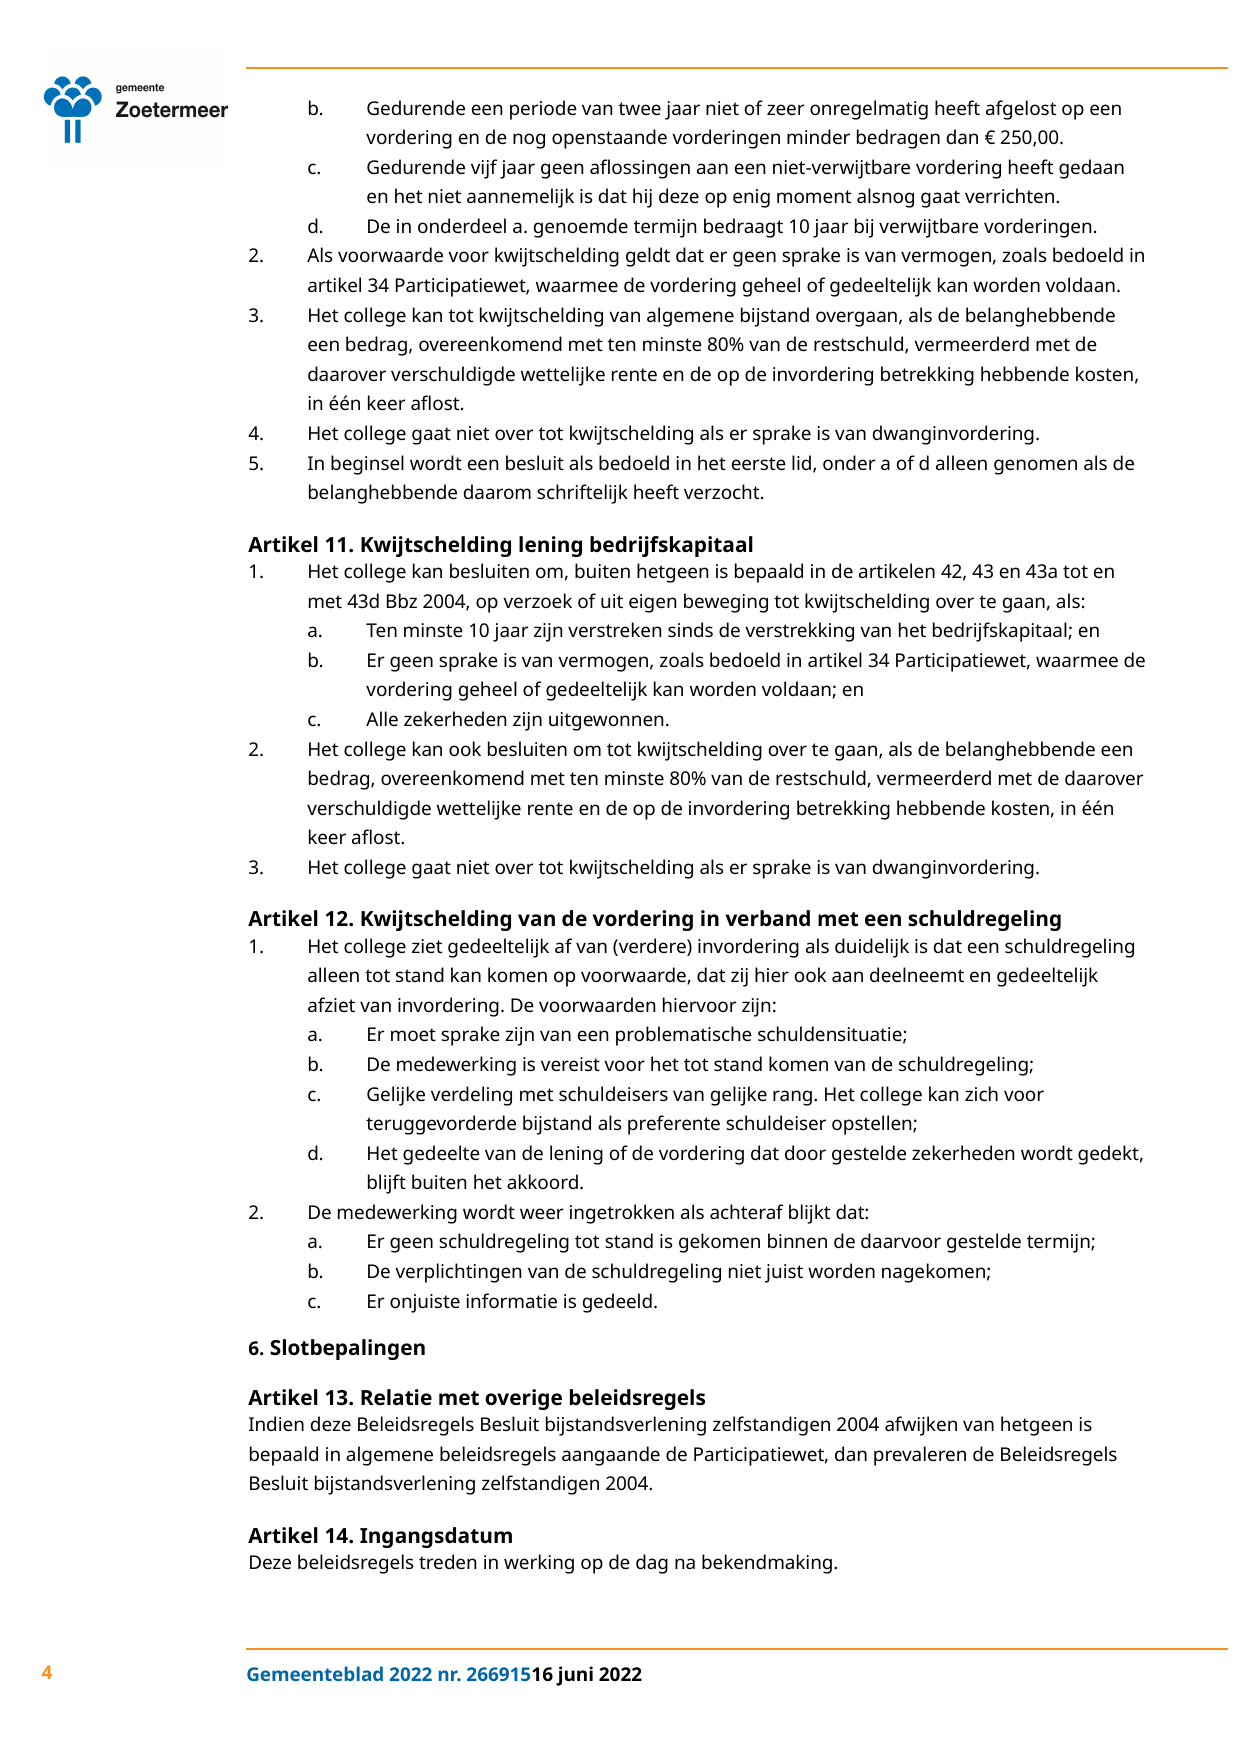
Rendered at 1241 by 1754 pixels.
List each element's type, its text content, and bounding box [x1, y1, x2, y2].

list Als voorwaarde voor kwijtschelding geldt dat er geen sprake is van vermogen, zoals bedoeld in artikel 34 Participatiewet, waarmee de vordering geheel of gedeeltelijk kan worden voldaan. [248, 243, 1152, 298]
text Deze beleidsregels treden in werking op de dag na bekendmaking. [248, 1549, 1152, 1575]
text Indien deze Beleidsregels Besluit bijstandsverlening zelfstandigen 2004 afwijken van hetgeen is bepaald in algemene beleidsregels aangaande de Participatiewet, dan prevaleren de Beleidsregels Besluit bijstandsverlening zelfstandigen 2004. [248, 1411, 1152, 1496]
list Gedurende een periode van twee jaar niet of zeer onregelmatig heeft afgelost op een vordering en de nog openstaande vorderingen minder bedragen dan € 250,00. [307, 95, 1152, 150]
text Artikel 12. Kwijtschelding van de vordering in verband met een schuldregeling [248, 904, 1152, 933]
list Er onjuiste informatie is gedeeld. [307, 1288, 1152, 1314]
text Artikel 13. Relatie met overige beleidsregels [248, 1383, 1152, 1411]
list Gedurende vijf jaar geen aflossingen aan een niet-verwijtbare vordering heeft gedaan en het niet aannemelijk is dat hij deze op enig moment alsnog gaat verrichten. [307, 154, 1152, 209]
list Het college gaat niet over tot kwijtschelding als er sprake is van dwanginvordering. [248, 854, 1152, 880]
list Er geen schuldregeling tot stand is gekomen binnen de daarvoor gestelde termijn; [307, 1229, 1152, 1254]
text 6. Slotbepalingen [248, 1333, 1152, 1362]
text Artikel 14. Ingangsdatum [248, 1521, 1152, 1549]
list Het college kan ook besluiten om tot kwijtschelding over te gaan, als de belanghebbende een bedrag, overeenkomend met ten minste 80% van de restschuld, vermeerderd met de daarover verschuldigde wettelijke rente en de op de invordering betrekking hebbende kosten, in één keer aflost. [248, 736, 1152, 850]
list De in onderdeel a. genoemde termijn bedraagt 10 jaar bij verwijtbare vorderingen. [307, 213, 1152, 239]
list Het college kan besluiten om, buiten hetgeen is bepaald in de artikelen 42, 43 en 43a tot en met 43d Bbz 2004, op verzoek of uit eigen beweging tot kwijtschelding over te gaan, als: [248, 558, 1152, 613]
list Er geen sprake is van vermogen, zoals bedoeld in artikel 34 Participatiewet, waarmee de vordering geheel of gedeeltelijk kan worden voldaan; en [307, 647, 1152, 702]
list Het gedeelte van de lening of de vordering dat door gestelde zekerheden wordt gedekt, blijft buiten het akkoord. [307, 1140, 1152, 1195]
picture [41, 47, 231, 172]
list De verplichtingen van de schuldregeling niet juist worden nagekomen; [307, 1258, 1152, 1284]
list Het college gaat niet over tot kwijtschelding als er sprake is van dwanginvordering. [248, 420, 1152, 446]
list Het college ziet gedeeltelijk af van (verdere) invordering als duidelijk is dat een schuldregeling alleen tot stand kan komen op voorwaarde, dat zij hier ook aan deelneemt en gedeeltelijk afziet van invordering. De voorwaarden hiervoor zijn: [248, 933, 1152, 1018]
text Artikel 11. Kwijtschelding lening bedrijfskapitaal [248, 530, 1152, 558]
list De medewerking is vereist voor het tot stand komen van de schuldregeling; [307, 1051, 1152, 1077]
list De medewerking wordt weer ingetrokken als achteraf blijkt dat: [248, 1199, 1152, 1225]
list In beginsel wordt een besluit als bedoeld in het eerste lid, onder a of d alleen genomen als de belanghebbende daarom schriftelijk heeft verzocht. [248, 450, 1152, 505]
list Ten minste 10 jaar zijn verstreken sinds de verstrekking van het bedrijfskapitaal; en [307, 617, 1152, 643]
list Alle zekerheden zijn uitgewonnen. [307, 706, 1152, 732]
list Het college kan tot kwijtschelding van algemene bijstand overgaan, als de belanghebbende een bedrag, overeenkomend met ten minste 80% van de restschuld, vermeerderd met de daarover verschuldigde wettelijke rente en de op de invordering betrekking hebbende kosten, in één keer aflost. [248, 302, 1152, 416]
list Gelijke verdeling met schuldeisers van gelijke rang. Het college kan zich voor teruggevorderde bijstand als preferente schuldeiser opstellen; [307, 1081, 1152, 1136]
list Er moet sprake zijn van een problematische schuldensituatie; [307, 1022, 1152, 1047]
